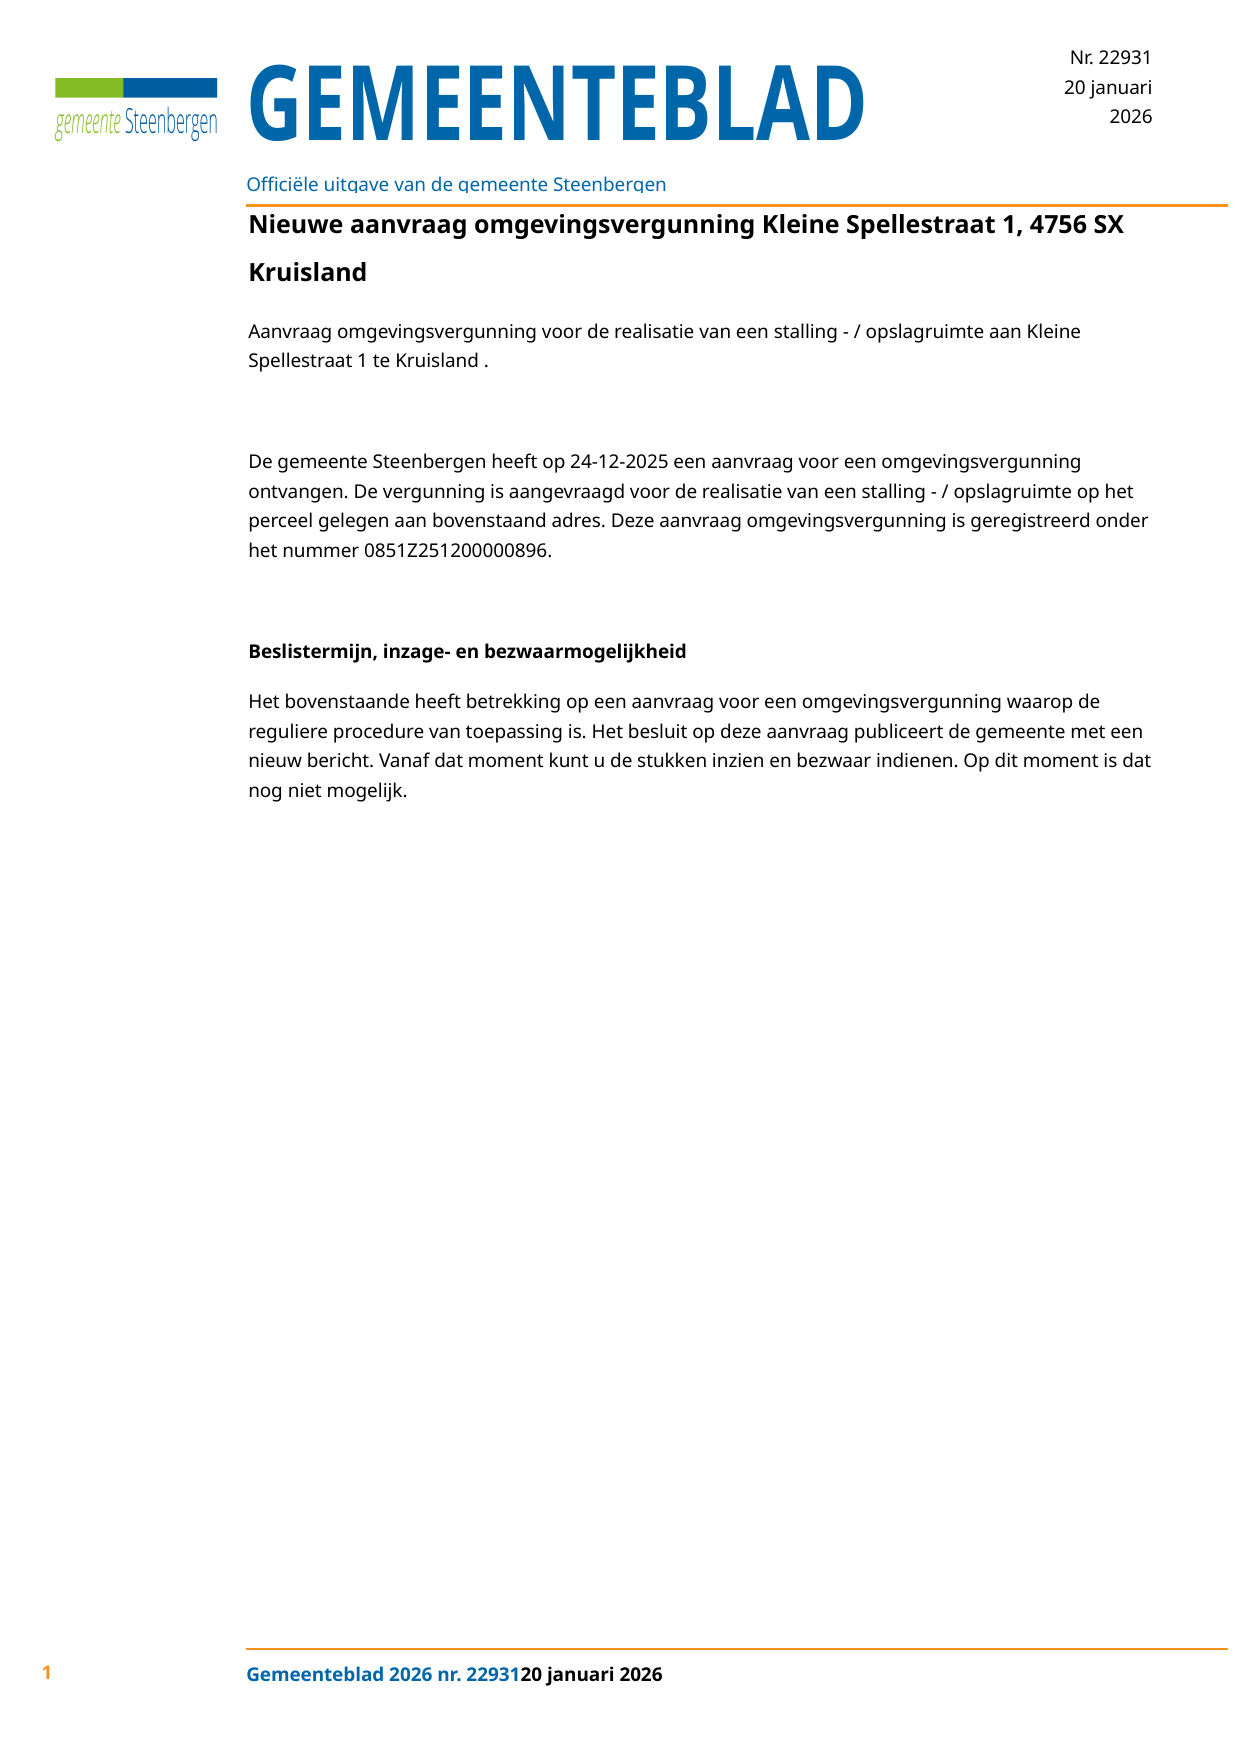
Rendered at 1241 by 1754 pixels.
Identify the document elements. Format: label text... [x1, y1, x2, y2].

text Het bovenstaande heeft betrekking op een aanvraag voor een omgevingsvergunning waarop de reguliere procedure van toepassing is. Het besluit op deze aanvraag publiceert de gemeente met een nieuw bericht. Vanaf dat moment kunt u de stukken inzien en bezwaar indienen. Op dit moment is dat nog niet mogelijk. [248, 688, 1152, 803]
picture [41, 47, 231, 172]
text Beslistermijn, inzage- en bezwaarmogelijkheid [248, 638, 1152, 664]
text De gemeente Steenbergen heeft op 24-12-2025 een aanvraag voor een omgevingsvergunning ontvangen. De vergunning is aangevraagd voor de realisatie van een stalling - / opslagruimte op het perceel gelegen aan bovenstaand adres. Deze aanvraag omgevingsvergunning is geregistreerd onder het nummer 0851Z251200000896. [248, 448, 1152, 563]
text Aanvraag omgevingsvergunning voor de realisatie van een stalling - / opslagruimte aan Kleine Spellestraat 1 te Kruisland . [248, 318, 1152, 373]
text Nieuwe aanvraag omgevingsvergunning Kleine Spellestraat 1, 4756 SX Kruisland [248, 207, 1152, 288]
